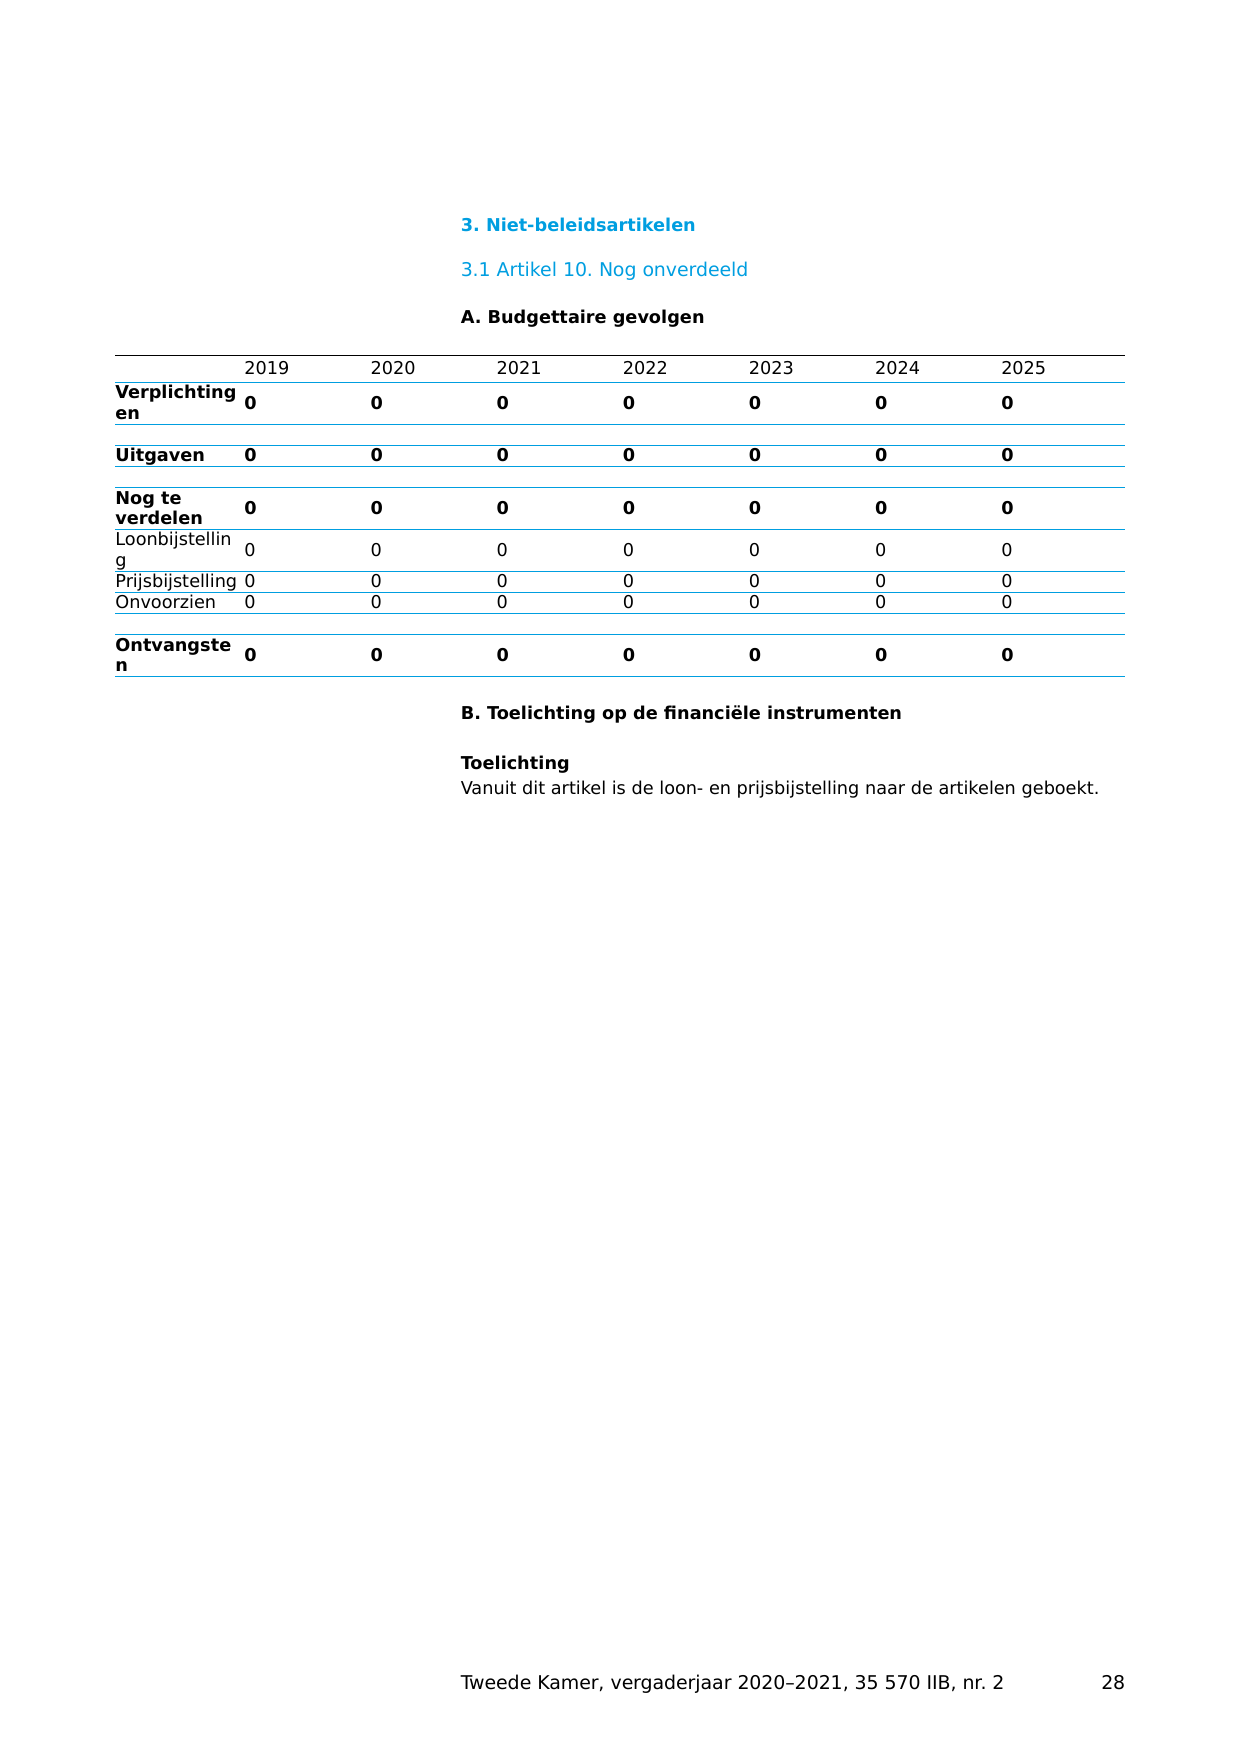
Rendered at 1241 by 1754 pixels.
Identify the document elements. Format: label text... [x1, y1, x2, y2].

table_cell [872, 467, 998, 487]
table_cell 0 [746, 572, 872, 592]
table_cell 0 [746, 593, 872, 613]
table_cell 0 [620, 530, 746, 571]
table_cell 0 [368, 635, 493, 676]
table_cell [494, 425, 620, 445]
table_cell [998, 614, 1125, 634]
table_cell 0 [998, 530, 1125, 571]
table_cell 0 [872, 593, 998, 613]
table_cell 2020 [368, 356, 493, 382]
table_cell 0 [998, 446, 1125, 466]
table_cell 0 [368, 446, 493, 466]
table_cell [368, 425, 493, 445]
table_cell 0 [494, 593, 620, 613]
table_cell 2023 [746, 356, 872, 382]
text B. Toelichting op de financiële instrumenten [461, 701, 1125, 724]
table_cell [368, 614, 493, 634]
table_cell Uitgaven [115, 446, 241, 466]
table_cell 0 [872, 635, 998, 676]
table_cell Prijsbijstelling [115, 572, 241, 592]
table_cell 0 [872, 383, 998, 424]
table_cell 0 [241, 530, 367, 571]
table_cell [115, 614, 241, 634]
table_cell 0 [494, 530, 620, 571]
title 3. Niet-beleidsartikelen [461, 213, 1125, 236]
table_cell 0 [494, 572, 620, 592]
table_cell 0 [872, 572, 998, 592]
text Toelichting [461, 751, 1125, 774]
table_cell 0 [241, 593, 367, 613]
table_cell [998, 467, 1125, 487]
table_cell [115, 356, 241, 382]
table_cell [115, 467, 241, 487]
table_cell [368, 467, 493, 487]
table_cell [872, 425, 998, 445]
table_cell 2021 [494, 356, 620, 382]
table_cell 0 [368, 488, 493, 529]
table_cell 0 [998, 383, 1125, 424]
table_cell [872, 614, 998, 634]
table_cell 0 [872, 488, 998, 529]
table_cell 2022 [620, 356, 746, 382]
table_cell 0 [241, 635, 367, 676]
table_cell [494, 614, 620, 634]
table_cell [494, 467, 620, 487]
table_cell 2024 [872, 356, 998, 382]
table_cell [620, 467, 746, 487]
table_cell 0 [241, 488, 367, 529]
table_cell 0 [998, 488, 1125, 529]
table_cell 0 [746, 635, 872, 676]
table_cell Ontvangsten [115, 635, 241, 676]
table_cell 0 [368, 530, 493, 571]
table_cell 0 [241, 383, 367, 424]
table_cell 0 [494, 383, 620, 424]
table_cell [746, 425, 872, 445]
table_cell 0 [494, 488, 620, 529]
table_cell 0 [746, 488, 872, 529]
table_cell 0 [620, 446, 746, 466]
table_cell 0 [746, 446, 872, 466]
text Vanuit dit artikel is de loon- en prijsbijstelling naar de artikelen geboekt. [461, 776, 1125, 799]
table_cell 2025 [998, 356, 1125, 382]
table_cell 0 [368, 572, 493, 592]
table_cell [998, 425, 1125, 445]
table_cell 0 [998, 593, 1125, 613]
table_cell 0 [620, 572, 746, 592]
table_cell 0 [620, 635, 746, 676]
table_cell 0 [241, 572, 367, 592]
table_cell 0 [746, 530, 872, 571]
table_cell 0 [368, 593, 493, 613]
table_cell [241, 614, 367, 634]
table_cell 0 [998, 572, 1125, 592]
table_cell 0 [368, 383, 493, 424]
table_cell [746, 467, 872, 487]
table_cell [620, 425, 746, 445]
table_cell Onvoorzien [115, 593, 241, 613]
table_cell Loonbijstelling [115, 530, 241, 571]
table_cell 2019 [241, 356, 367, 382]
table_cell Nog te verdelen [115, 488, 241, 529]
table_cell [241, 425, 367, 445]
table_header Tabel 14 Budgettaire gevolgen artikel 10 Nog onverdeeld (bedragen x € 1.000) [115, 330, 1125, 355]
table_cell 0 [998, 635, 1125, 676]
table_cell 0 [872, 530, 998, 571]
table_cell [620, 614, 746, 634]
table_cell [115, 425, 241, 445]
table_cell 0 [494, 446, 620, 466]
table_cell 0 [241, 446, 367, 466]
table_cell [241, 467, 367, 487]
table_cell 0 [620, 383, 746, 424]
table_cell 0 [620, 593, 746, 613]
title 3.1 Artikel 10. Nog onverdeeld [461, 259, 1125, 281]
text A. Budgettaire gevolgen [461, 305, 1125, 328]
table_cell 0 [746, 383, 872, 424]
table_cell Verplichtingen [115, 383, 241, 424]
table_cell 0 [620, 488, 746, 529]
table_cell 0 [494, 635, 620, 676]
table_cell 0 [872, 446, 998, 466]
table_cell [746, 614, 872, 634]
